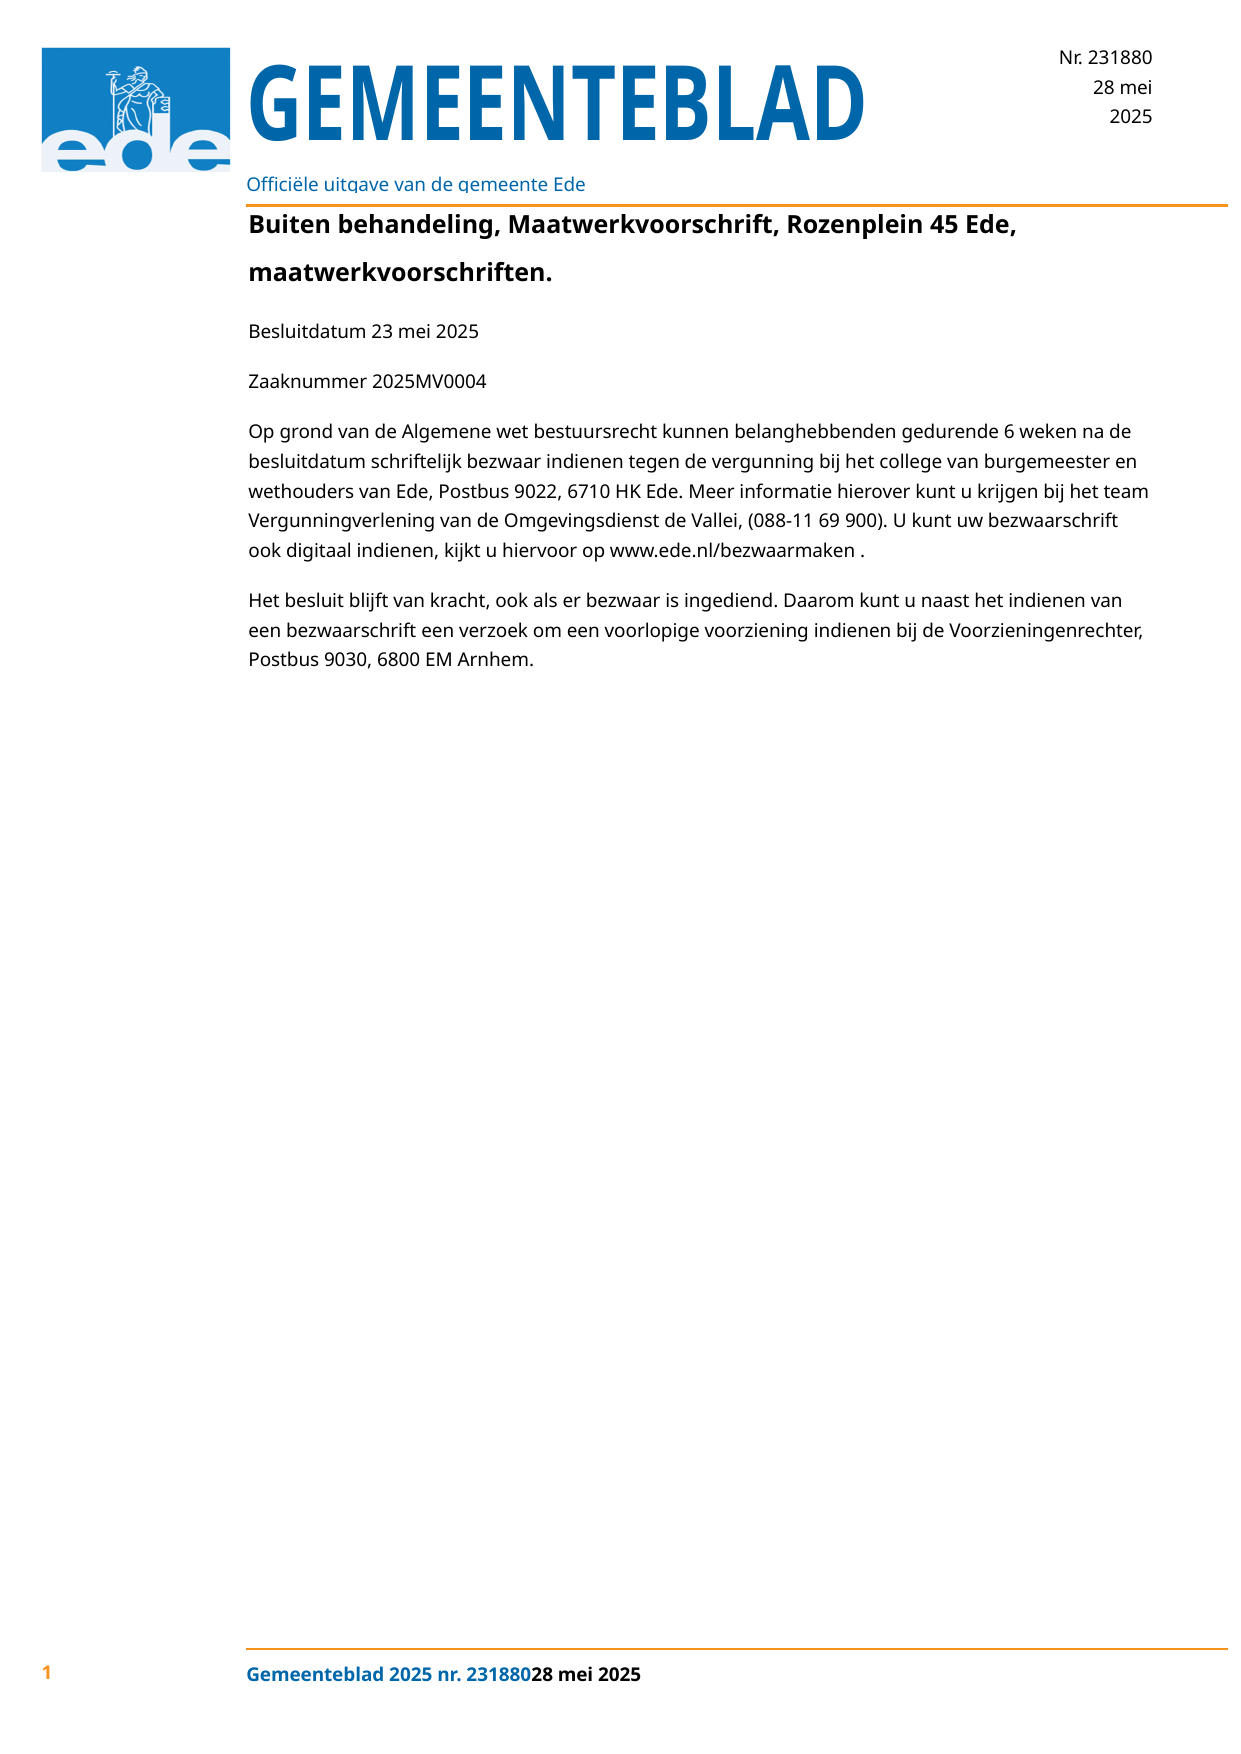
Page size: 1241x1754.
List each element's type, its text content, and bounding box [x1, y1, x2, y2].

text Buiten behandeling, Maatwerkvoorschrift, Rozenplein 45 Ede, maatwerkvoorschriften. [248, 207, 1152, 288]
text Op grond van de Algemene wet bestuursrecht kunnen belanghebbenden gedurende 6 weken na de besluitdatum schriftelijk bezwaar indienen tegen de vergunning bij het college van burgemeester en wethouders van Ede, Postbus 9022, 6710 HK Ede. Meer informatie hierover kunt u krijgen bij het team Vergunningverlening van de Omgevingsdienst de Vallei, (088-11 69 900). U kunt uw bezwaarschrift ook digitaal indienen, kijkt u hiervoor op www.ede.nl/bezwaarmaken . [248, 419, 1152, 563]
text Besluitdatum 23 mei 2025 [248, 318, 1152, 344]
text Het besluit blijft van kracht, ook als er bezwaar is ingediend. Daarom kunt u naast het indienen van een bezwaarschrift een verzoek om een voorlopige voorziening indienen bij de Voorzieningenrechter, Postbus 9030, 6800 EM Arnhem. [248, 587, 1152, 672]
picture [41, 47, 231, 172]
text Zaaknummer 2025MV0004 [248, 368, 1152, 394]
